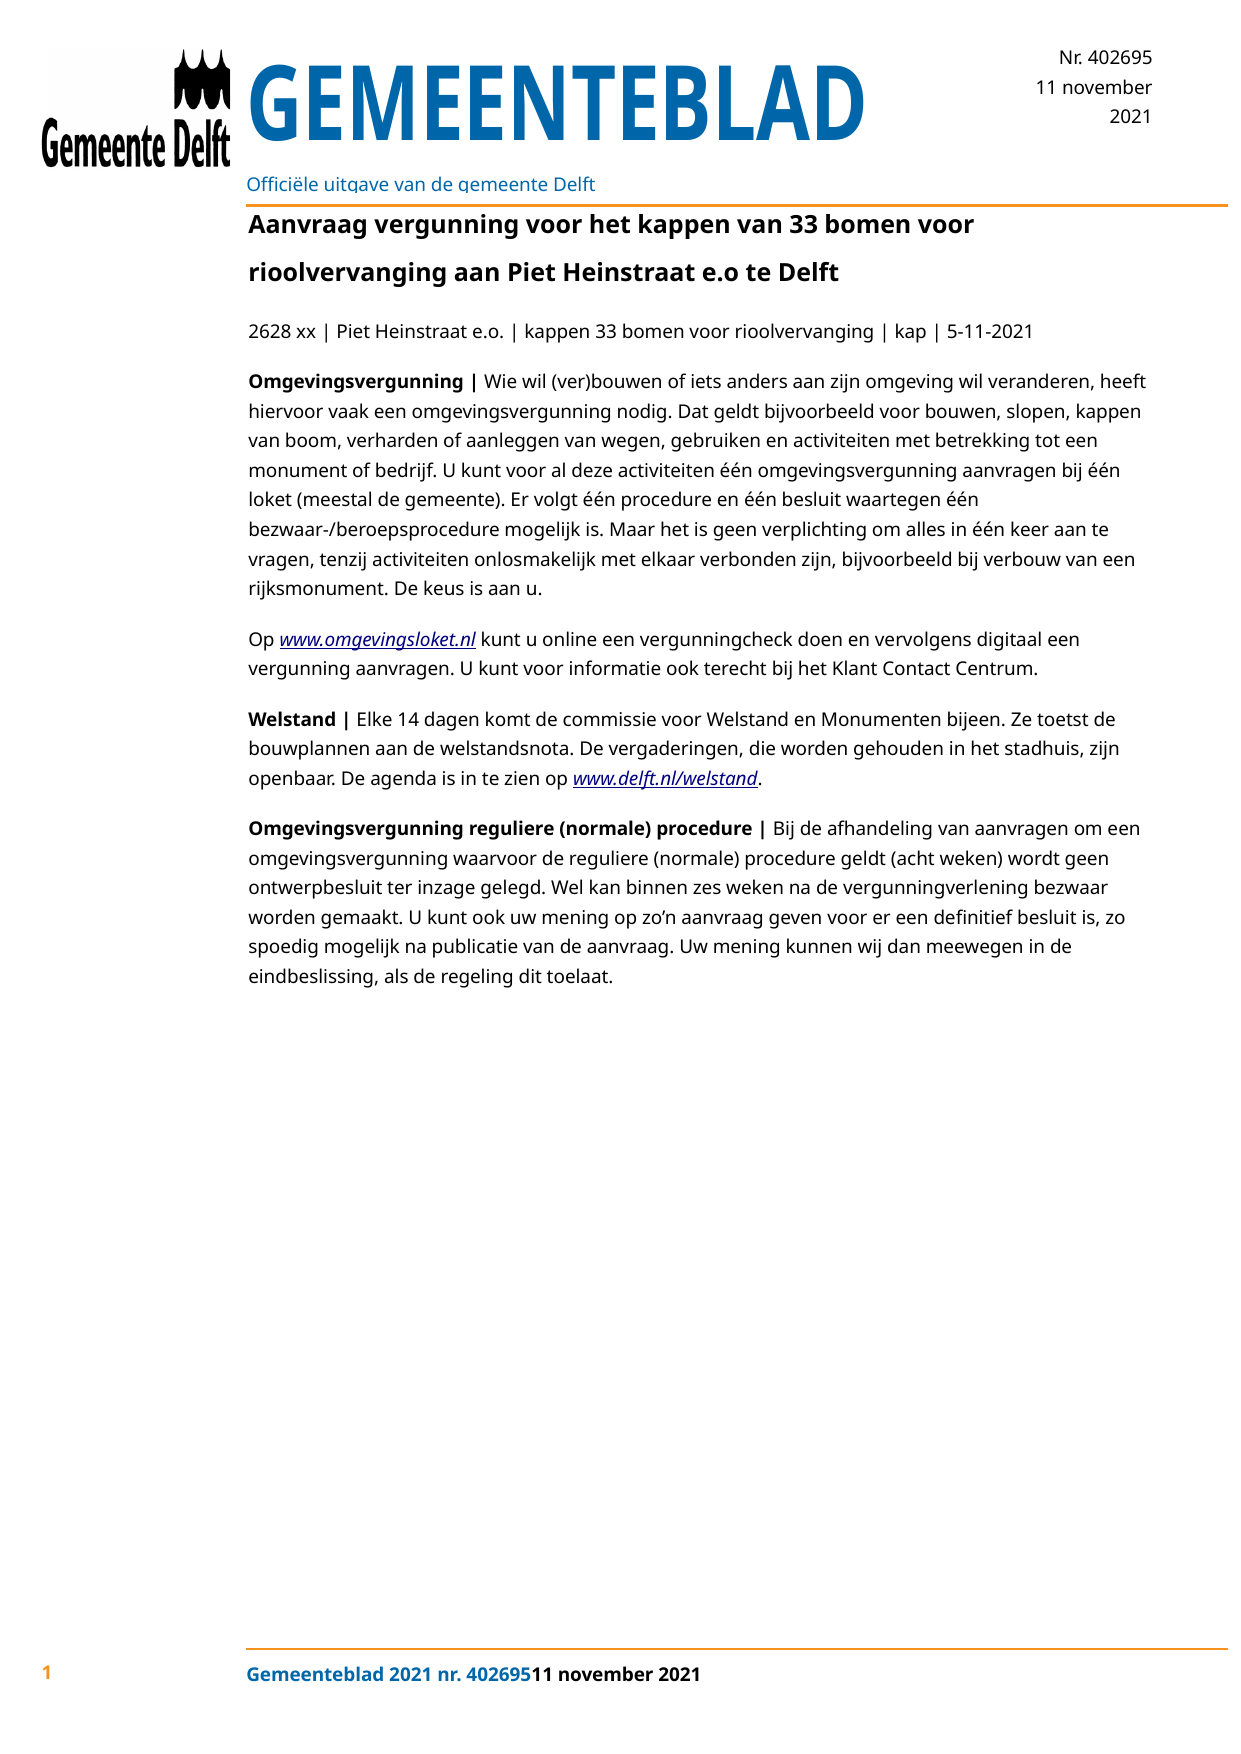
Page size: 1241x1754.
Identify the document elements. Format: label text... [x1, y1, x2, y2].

text Omgevingsvergunning | Wie wil (ver)bouwen of iets anders aan zijn omgeving wil veranderen, heeft hiervoor vaak een omgevingsvergunning nodig. Dat geldt bijvoorbeeld voor bouwen, slopen, kappen van boom, verharden of aanleggen van wegen, gebruiken en activiteiten met betrekking tot een monument of bedrijf. U kunt voor al deze activiteiten één omgevingsvergunning aanvragen bij één loket (meestal de gemeente). Er volgt één procedure en één besluit waartegen één bezwaar-/beroepsprocedure mogelijk is. Maar het is geen verplichting om alles in één keer aan te vragen, tenzij activiteiten onlosmakelijk met elkaar verbonden zijn, bijvoorbeeld bij verbouw van een rijksmonument. De keus is aan u. [248, 368, 1152, 601]
text 2628 xx | Piet Heinstraat e.o. | kappen 33 bomen voor rioolvervanging | kap | 5-11-2021 [248, 318, 1152, 344]
text Welstand | Elke 14 dagen komt de commissie voor Welstand en Monumenten bijeen. Ze toetst de bouwplannen aan de welstandsnota. De vergaderingen, die worden gehouden in het stadhuis, zijn openbaar. De agenda is in te zien op www.delft.nl/welstand. [248, 706, 1152, 791]
picture [41, 47, 231, 172]
text Aanvraag vergunning voor het kappen van 33 bomen voor rioolvervanging aan Piet Heinstraat e.o te Delft [248, 207, 1152, 288]
text Op www.omgevingsloket.nl kunt u online een vergunningcheck doen en vervolgens digitaal een vergunning aanvragen. U kunt voor informatie ook terecht bij het Klant Contact Centrum. [248, 626, 1152, 681]
text Omgevingsvergunning reguliere (normale) procedure | Bij de afhandeling van aanvragen om een omgevingsvergunning waarvoor de reguliere (normale) procedure geldt (acht weken) wordt geen ontwerpbesluit ter inzage gelegd. Wel kan binnen zes weken na de vergunningverlening bezwaar worden gemaakt. U kunt ook uw mening op zo’n aanvraag geven voor er een definitief besluit is, zo spoedig mogelijk na publicatie van de aanvraag. Uw mening kunnen wij dan meewegen in de eindbeslissing, als de regeling dit toelaat. [248, 815, 1152, 989]
